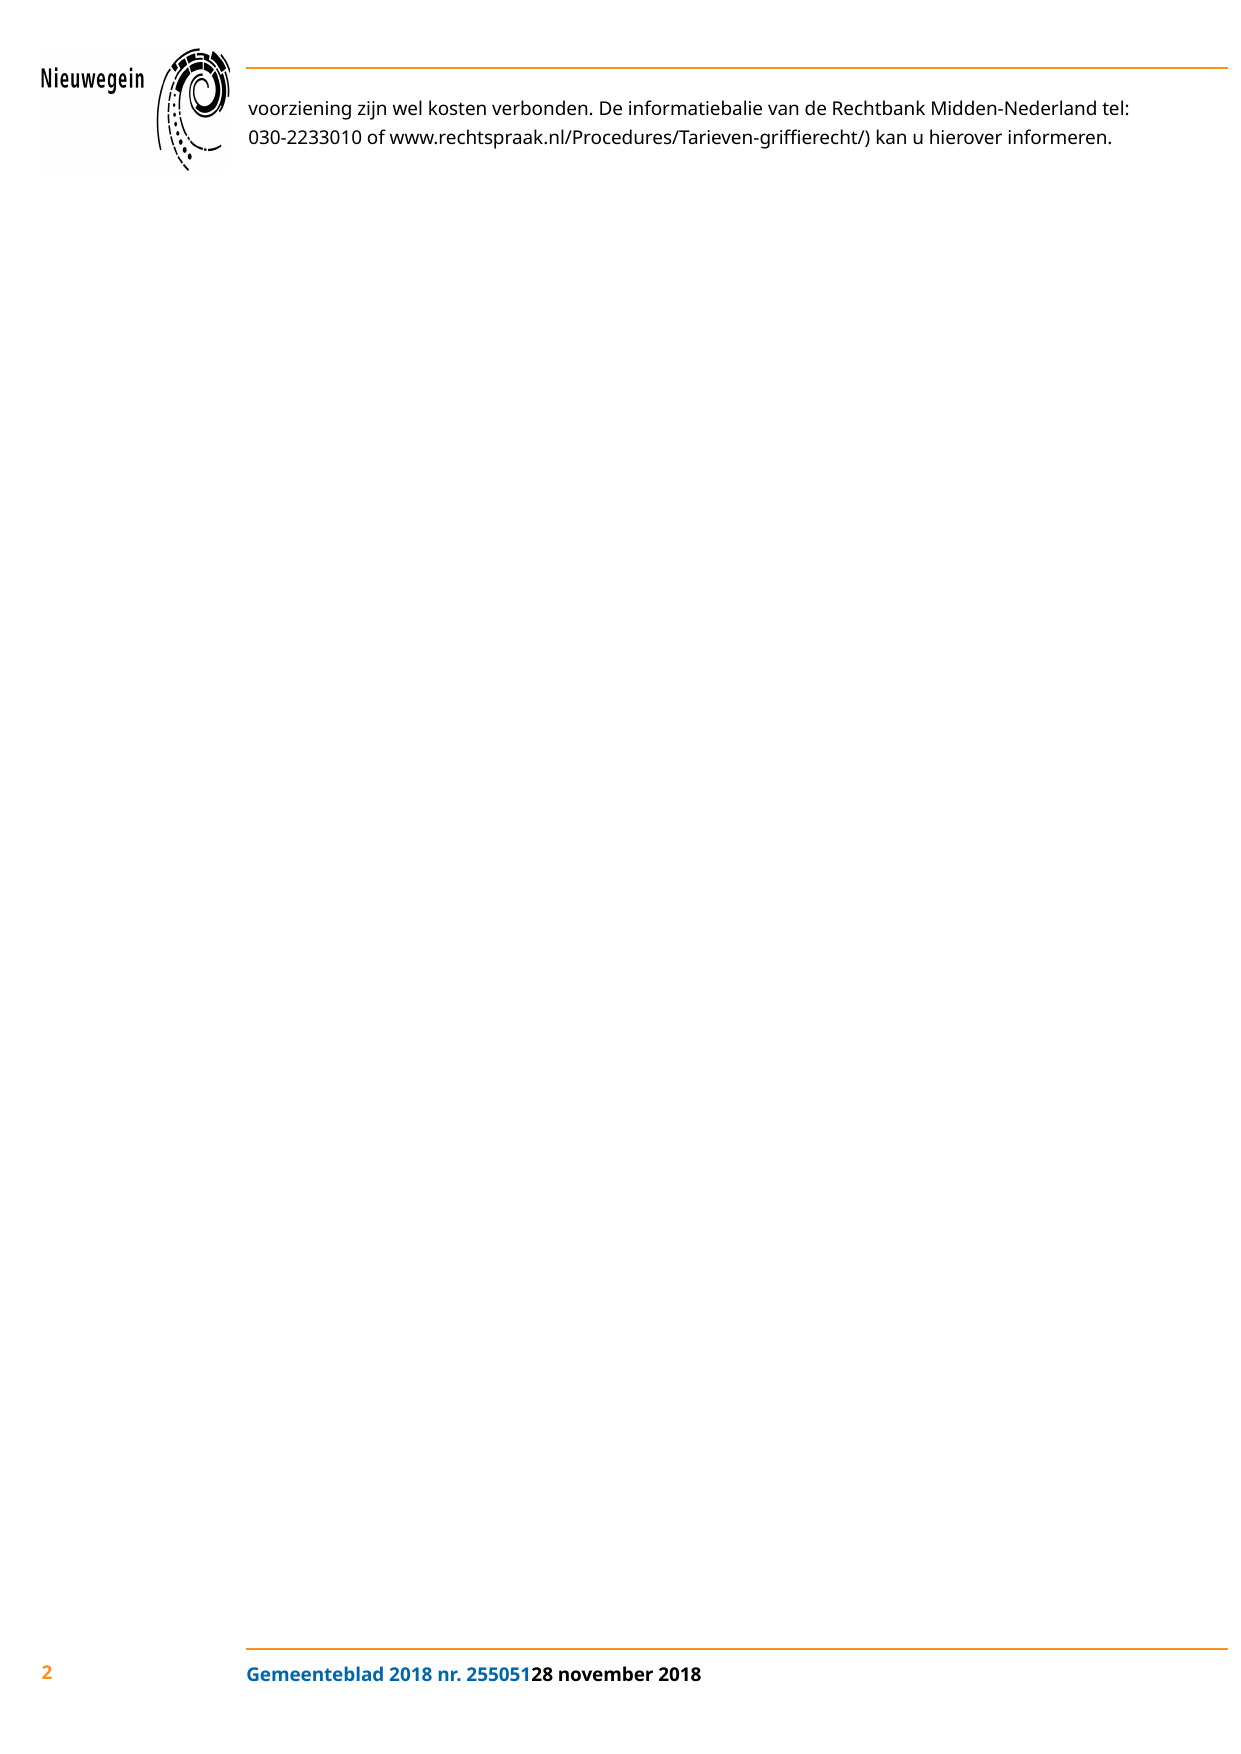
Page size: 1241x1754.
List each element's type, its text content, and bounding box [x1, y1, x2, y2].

text voorziening zijn wel kosten verbonden. De informatiebalie van de Rechtbank Midden-Nederland tel: 030-2233010 of www.rechtspraak.nl/Procedures/Tarieven-griffierecht/) kan u hierover informeren. [248, 95, 1152, 150]
picture [41, 47, 231, 172]
